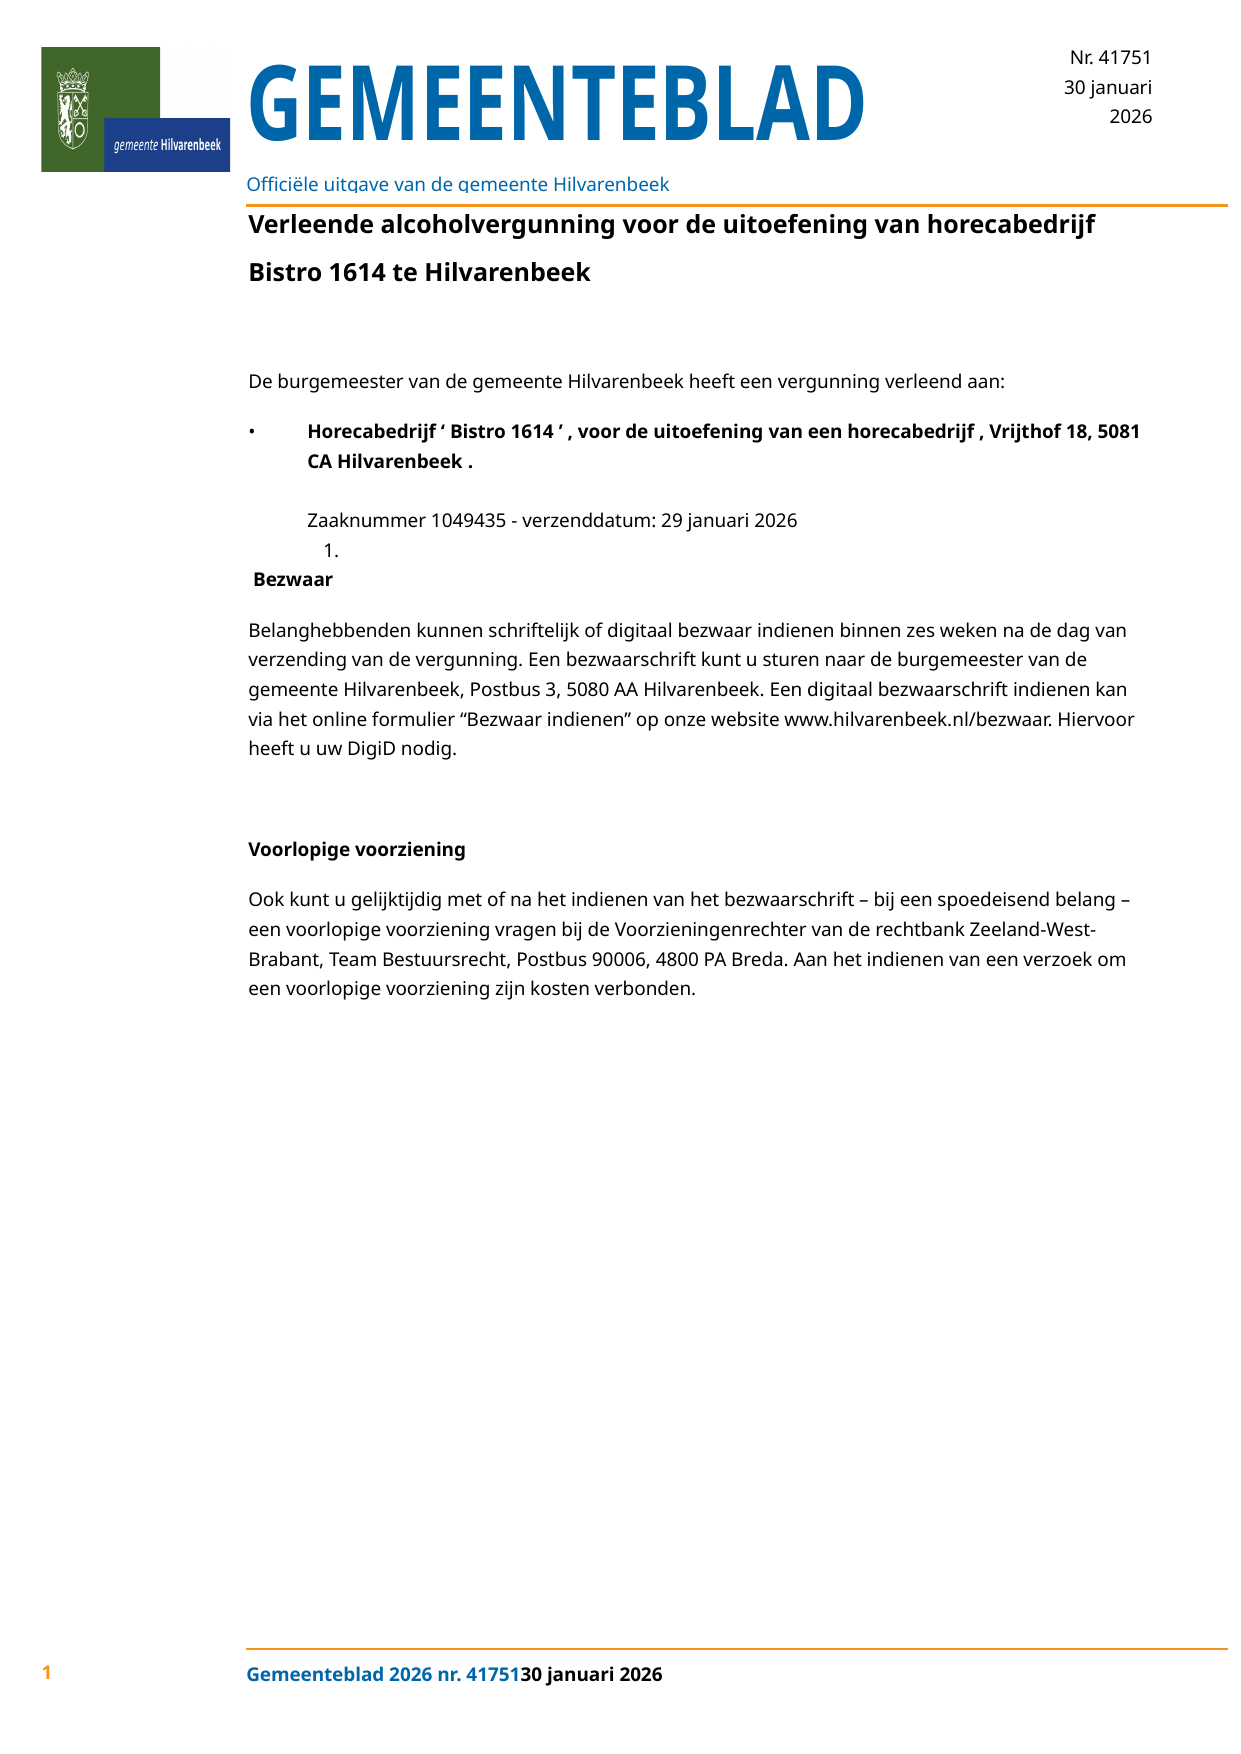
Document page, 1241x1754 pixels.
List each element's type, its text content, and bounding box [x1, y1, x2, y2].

text Verleende alcoholvergunning voor de uitoefening van horecabedrijf Bistro 1614 te Hilvarenbeek [248, 207, 1152, 288]
text Ook kunt u gelijktijdig met of na het indienen van het bezwaarschrift – bij een spoedeisend belang – een voorlopige voorziening vragen bij de Voorzieningenrechter van de rechtbank Zeeland-West-Brabant, Team Bestuursrecht, Postbus 90006, 4800 PA Breda. Aan het indienen van een verzoek om een voorlopige voorziening zijn kosten verbonden. [248, 887, 1152, 1001]
list Zaaknummer 1049435 - verzenddatum: 29 januari 2026 [248, 507, 1152, 533]
list Horecabedrijf ‘ Bistro 1614 ’ , voor de uitoefening van een horecabedrijf , Vrijthof 18, 5081 CA Hilvarenbeek . [248, 419, 1152, 474]
text Voorlopige voorziening [248, 836, 1152, 862]
picture [41, 47, 231, 172]
text Belanghebbenden kunnen schriftelijk of digitaal bezwaar indienen binnen zes weken na de dag van verzending van de vergunning. Een bezwaarschrift kunt u sturen naar de burgemeester van de gemeente Hilvarenbeek, Postbus 3, 5080 AA Hilvarenbeek. Een digitaal bezwaarschrift indienen kan via het online formulier “Bezwaar indienen” op onze website www.hilvarenbeek.nl/bezwaar. Hiervoor heeft u uw DigiD nodig. [248, 617, 1152, 761]
text Bezwaar [248, 567, 1152, 592]
text De burgemeester van de gemeente Hilvarenbeek heeft een vergunning verleend aan: [248, 368, 1152, 394]
